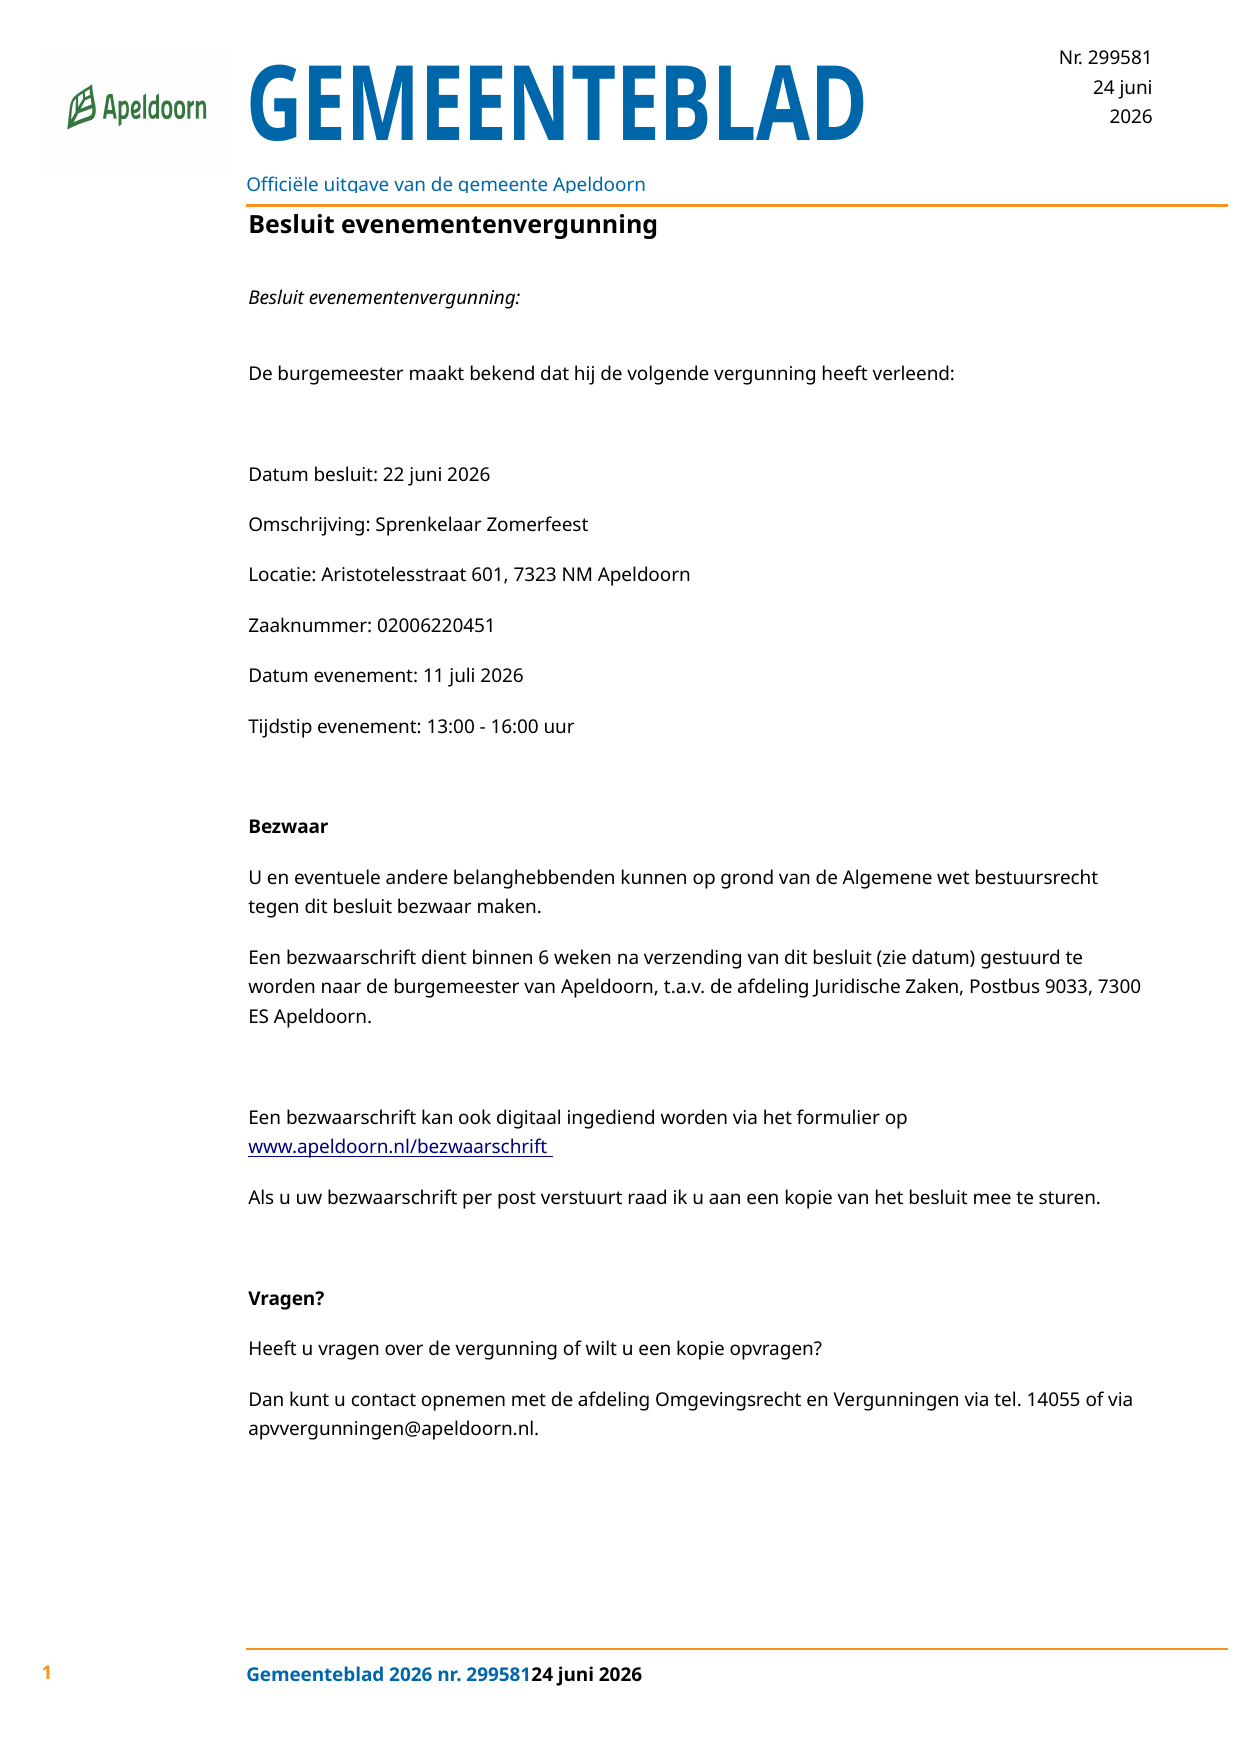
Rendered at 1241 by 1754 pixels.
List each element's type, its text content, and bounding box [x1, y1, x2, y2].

text Als u uw bezwaarschrift per post verstuurt raad ik u aan een kopie van het besluit mee te sturen. [248, 1184, 1152, 1210]
text Zaaknummer: 02006220451 [248, 612, 1152, 638]
text Vragen? [248, 1285, 1152, 1311]
text Omschrijving: Sprenkelaar Zomerfeest [248, 511, 1152, 537]
text Datum evenement: 11 juli 2026 [248, 662, 1152, 688]
picture [41, 47, 231, 172]
text Dan kunt u contact opnemen met de afdeling Omgevingsrecht en Vergunningen via tel. 14055 of via apvvergunningen@apeldoorn.nl. [248, 1386, 1152, 1441]
text Een bezwaarschrift dient binnen 6 weken na verzending van dit besluit (zie datum) gestuurd te worden naar de burgemeester van Apeldoorn, t.a.v. de afdeling Juridische Zaken, Postbus 9033, 7300 ES Apeldoorn. [248, 944, 1152, 1029]
text Besluit evenementenvergunning: [248, 284, 1152, 309]
text Tijdstip evenement: 13:00 - 16:00 uur [248, 713, 1152, 739]
text Locatie: Aristotelesstraat 601, 7323 NM Apeldoorn [248, 562, 1152, 587]
text De burgemeester maakt bekend dat hij de volgende vergunning heeft verleend: [248, 360, 1152, 386]
text Datum besluit: 22 juni 2026 [248, 461, 1152, 487]
text Een bezwaarschrift kan ook digitaal ingediend worden via het formulier op www.apeldoorn.nl/bezwaarschrift [248, 1104, 1152, 1159]
text U en eventuele andere belanghebbenden kunnen op grond van de Algemene wet bestuursrecht tegen dit besluit bezwaar maken. [248, 864, 1152, 919]
text Bezwaar [248, 814, 1152, 839]
text Besluit evenementenvergunning [248, 207, 1152, 241]
text Heeft u vragen over de vergunning of wilt u een kopie opvragen? [248, 1335, 1152, 1361]
